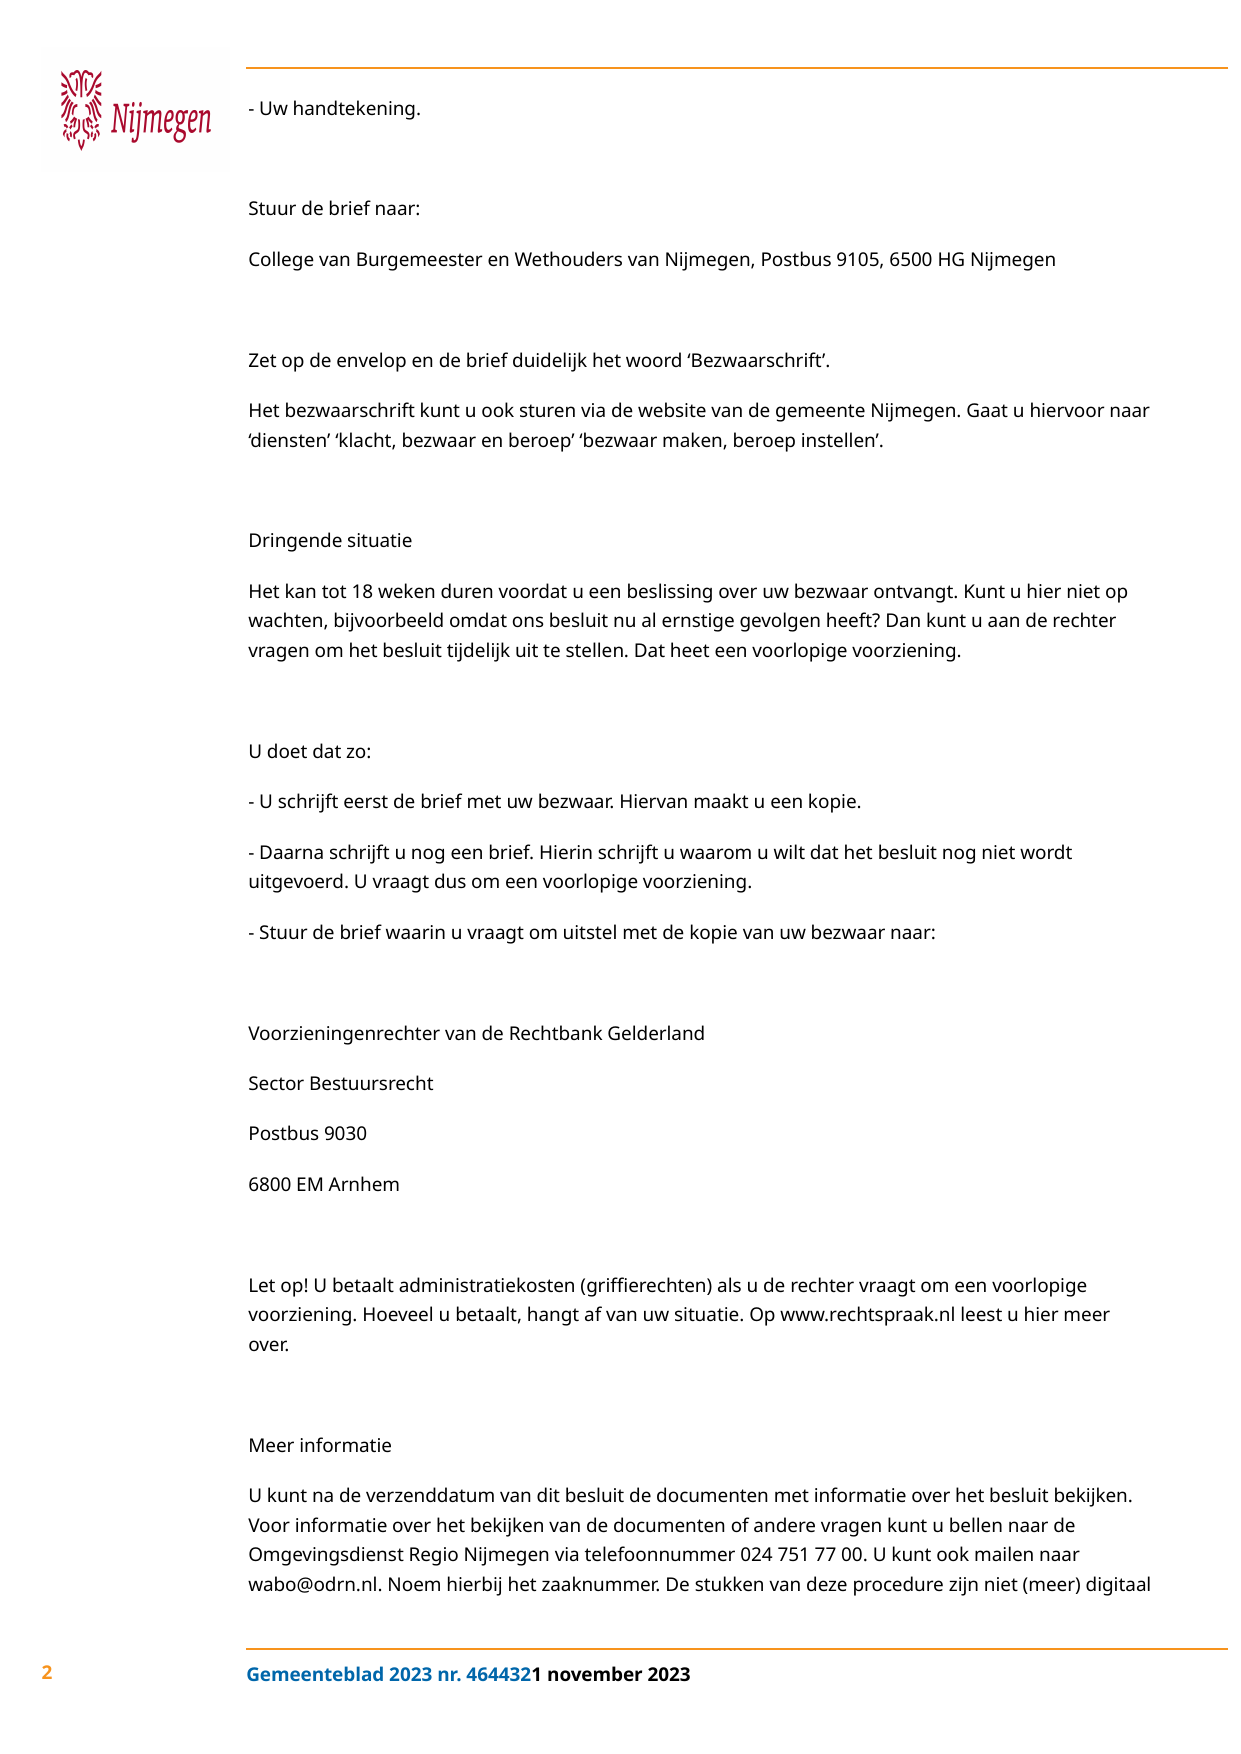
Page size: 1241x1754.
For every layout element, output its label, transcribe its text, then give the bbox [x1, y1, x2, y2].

text Meer informatie [248, 1432, 1152, 1458]
picture [41, 47, 231, 172]
text Sector Bestuursrecht [248, 1070, 1152, 1096]
text Let op! U betaalt administratiekosten (griffierechten) als u de rechter vraagt om een voorlopige voorziening. Hoeveel u betaalt, hangt af van uw situatie. Op www.rechtspraak.nl leest u hier meer over. [248, 1272, 1152, 1357]
text - Stuur de brief waarin u vraagt om uitstel met de kopie van uw bezwaar naar: [248, 919, 1152, 945]
text College van Burgemeester en Wethouders van Nijmegen, Postbus 9105, 6500 HG Nijmegen [248, 246, 1152, 272]
text 6800 EM Arnhem [248, 1171, 1152, 1197]
text U doet dat zo: [248, 738, 1152, 764]
text U kunt na de verzenddatum van dit besluit de documenten met informatie over het besluit bekijken. Voor informatie over het bekijken van de documenten of andere vragen kunt u bellen naar de Omgevingsdienst Regio Nijmegen via telefoonnummer 024 751 77 00. U kunt ook mailen naar wabo@odrn.nl. Noem hierbij het zaaknummer. De stukken van deze procedure zijn niet (meer) digitaal [248, 1482, 1152, 1597]
text Dringende situatie [248, 528, 1152, 553]
text Het kan tot 18 weken duren voordat u een beslissing over uw bezwaar ontvangt. Kunt u hier niet op wachten, bijvoorbeeld omdat ons besluit nu al ernstige gevolgen heeft? Dan kunt u aan de rechter vragen om het besluit tijdelijk uit te stellen. Dat heet een voorlopige voorziening. [248, 578, 1152, 663]
text - Uw handtekening. [248, 95, 1152, 121]
text Voorzieningenrechter van de Rechtbank Gelderland [248, 1020, 1152, 1046]
text - U schrijft eerst de brief met uw bezwaar. Hiervan maakt u een kopie. [248, 788, 1152, 814]
text Stuur de brief naar: [248, 196, 1152, 221]
text Zet op de envelop en de brief duidelijk het woord ‘Bezwaarschrift’. [248, 347, 1152, 373]
text - Daarna schrijft u nog een brief. Hierin schrijft u waarom u wilt dat het besluit nog niet wordt uitgevoerd. U vraagt dus om een voorlopige voorziening. [248, 839, 1152, 894]
text Het bezwaarschrift kunt u ook sturen via de website van de gemeente Nijmegen. Gaat u hiervoor naar ‘diensten’ ‘klacht, bezwaar en beroep’ ‘bezwaar maken, beroep instellen’. [248, 397, 1152, 453]
text Postbus 9030 [248, 1121, 1152, 1146]
